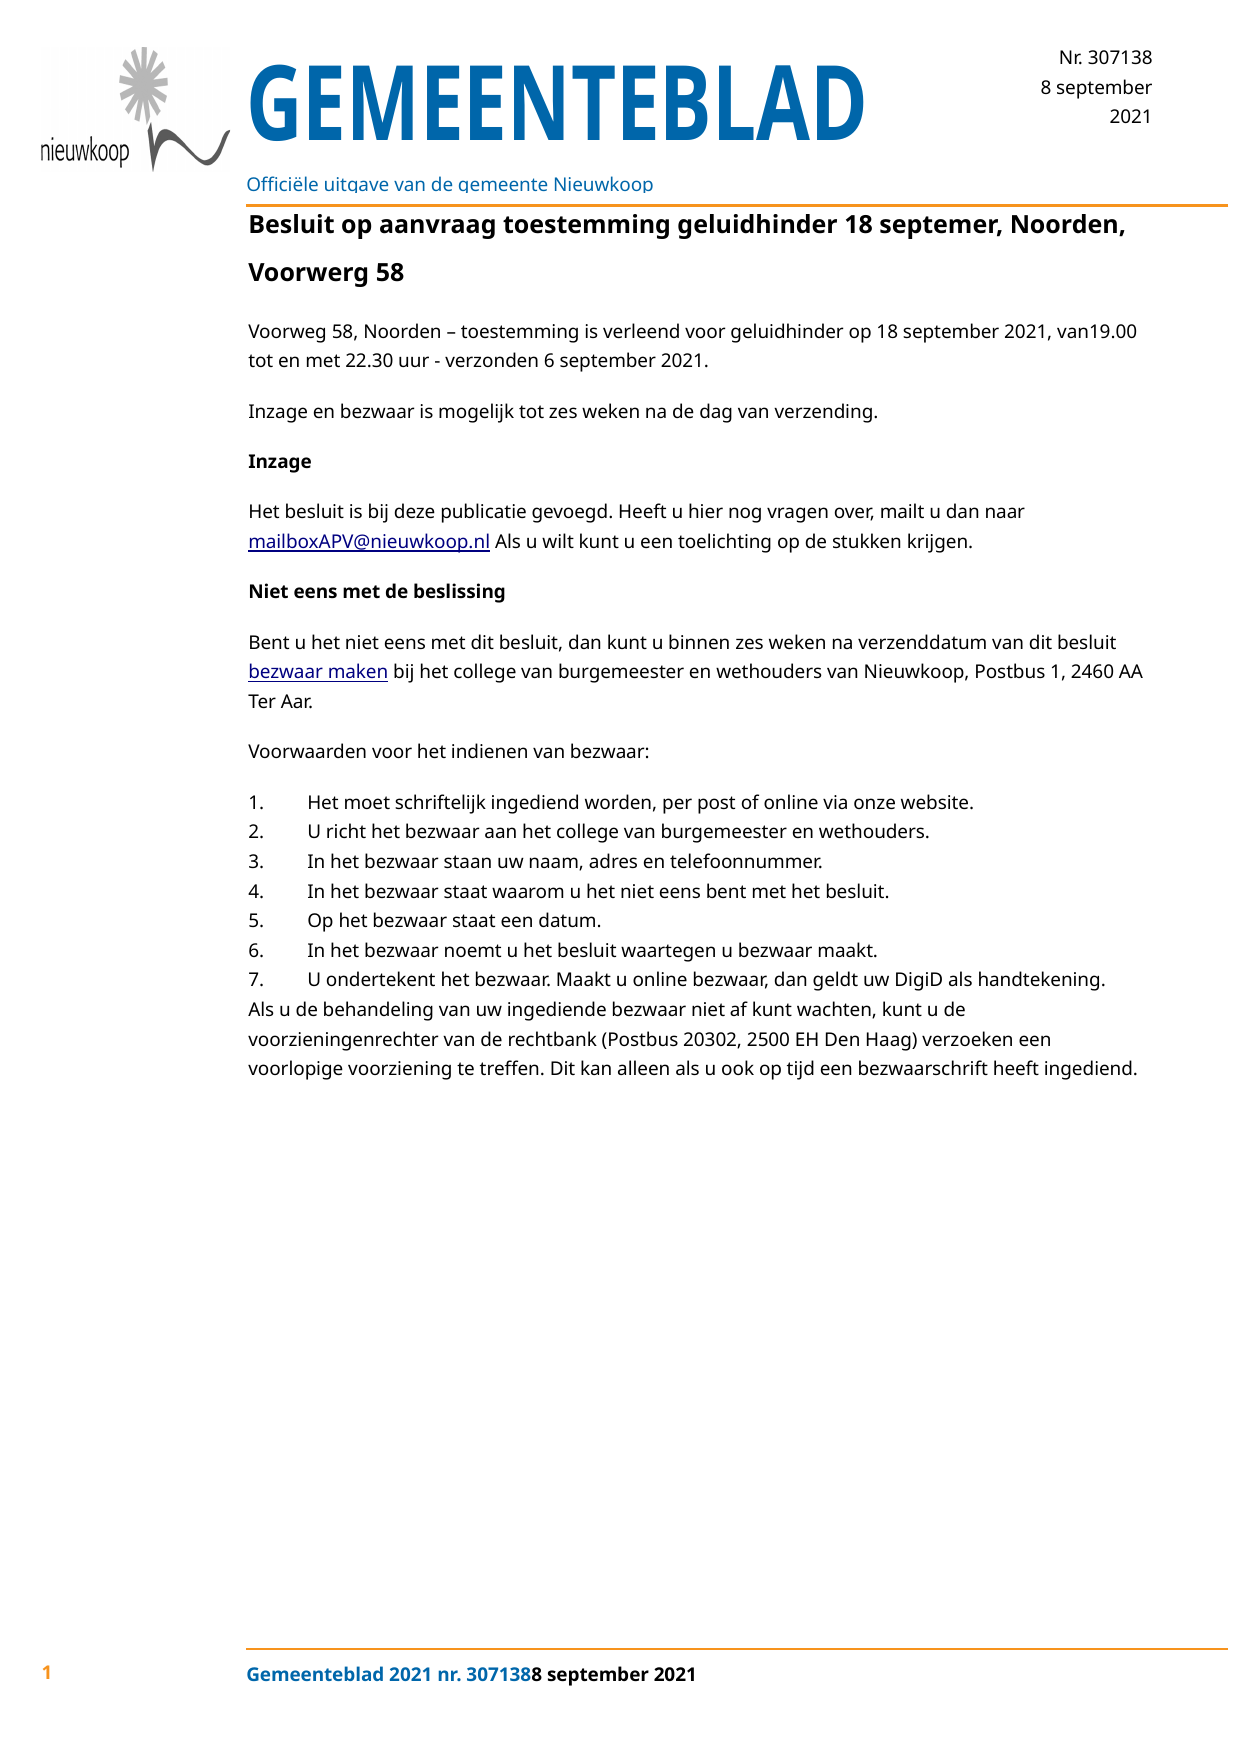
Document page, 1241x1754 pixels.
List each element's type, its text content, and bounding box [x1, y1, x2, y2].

list In het bezwaar noemt u het besluit waartegen u bezwaar maakt. [248, 937, 1152, 963]
list Het moet schriftelijk ingediend worden, per post of online via onze website. [248, 789, 1152, 815]
list In het bezwaar staat waarom u het niet eens bent met het besluit. [248, 878, 1152, 904]
text Als u de behandeling van uw ingediende bezwaar niet af kunt wachten, kunt u de voorzieningenrechter van de rechtbank (Postbus 20302, 2500 EH Den Haag) verzoeken een voorlopige voorziening te treffen. Dit kan alleen als u ook op tijd een bezwaarschrift heeft ingediend. [248, 996, 1152, 1081]
text Inzage [248, 448, 1152, 474]
list U richt het bezwaar aan het college van burgemeester en wethouders. [248, 819, 1152, 844]
text Niet eens met de beslissing [248, 579, 1152, 604]
list U ondertekent het bezwaar. Maakt u online bezwaar, dan geldt uw DigiD als handtekening. [248, 967, 1152, 992]
list Op het bezwaar staat een datum. [248, 907, 1152, 933]
text Voorweg 58, Noorden – toestemming is verleend voor geluidhinder op 18 september 2021, van19.00 tot en met 22.30 uur - verzonden 6 september 2021. [248, 318, 1152, 373]
text Voorwaarden voor het indienen van bezwaar: [248, 739, 1152, 764]
text Bent u het niet eens met dit besluit, dan kunt u binnen zes weken na verzenddatum van dit besluit bezwaar maken bij het college van burgemeester en wethouders van Nieuwkoop, Postbus 1, 2460 AA Ter Aar. [248, 629, 1152, 714]
text Inzage en bezwaar is mogelijk tot zes weken na de dag van verzending. [248, 398, 1152, 424]
picture [41, 47, 231, 172]
text Het besluit is bij deze publicatie gevoegd. Heeft u hier nog vragen over, mailt u dan naar mailboxAPV@nieuwkoop.nl Als u wilt kunt u een toelichting op de stukken krijgen. [248, 499, 1152, 554]
text Besluit op aanvraag toestemming geluidhinder 18 septemer, Noorden, Voorwerg 58 [248, 207, 1152, 288]
list In het bezwaar staan uw naam, adres en telefoonnummer. [248, 848, 1152, 874]
